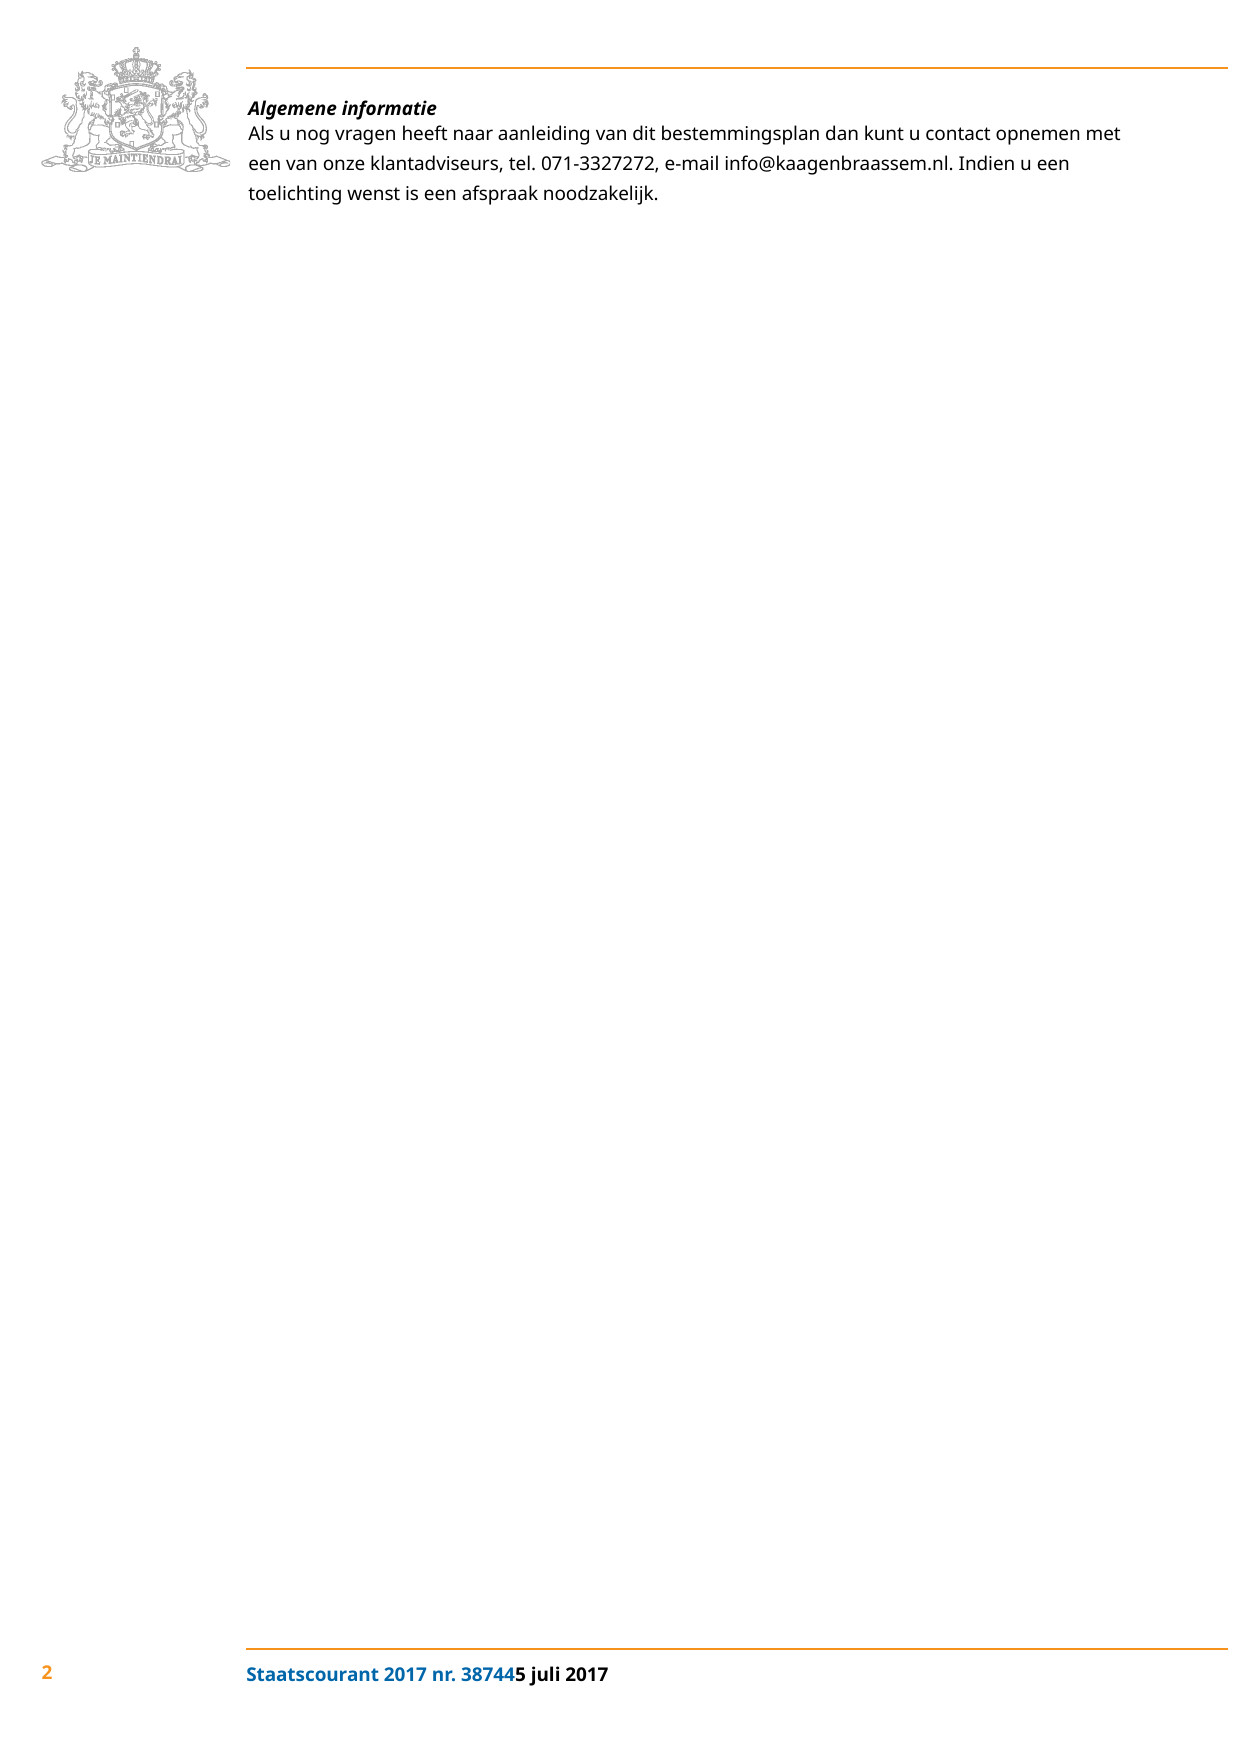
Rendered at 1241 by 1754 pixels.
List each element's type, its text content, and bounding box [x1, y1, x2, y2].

text Algemene informatie [248, 95, 1152, 121]
text Als u nog vragen heeft naar aanleiding van dit bestemmingsplan dan kunt u contact opnemen met een van onze klantadviseurs, tel. 071-3327272, e-mail info@kaagenbraassem.nl. Indien u een toelichting wenst is een afspraak noodzakelijk. [248, 121, 1152, 205]
picture [41, 47, 231, 172]
